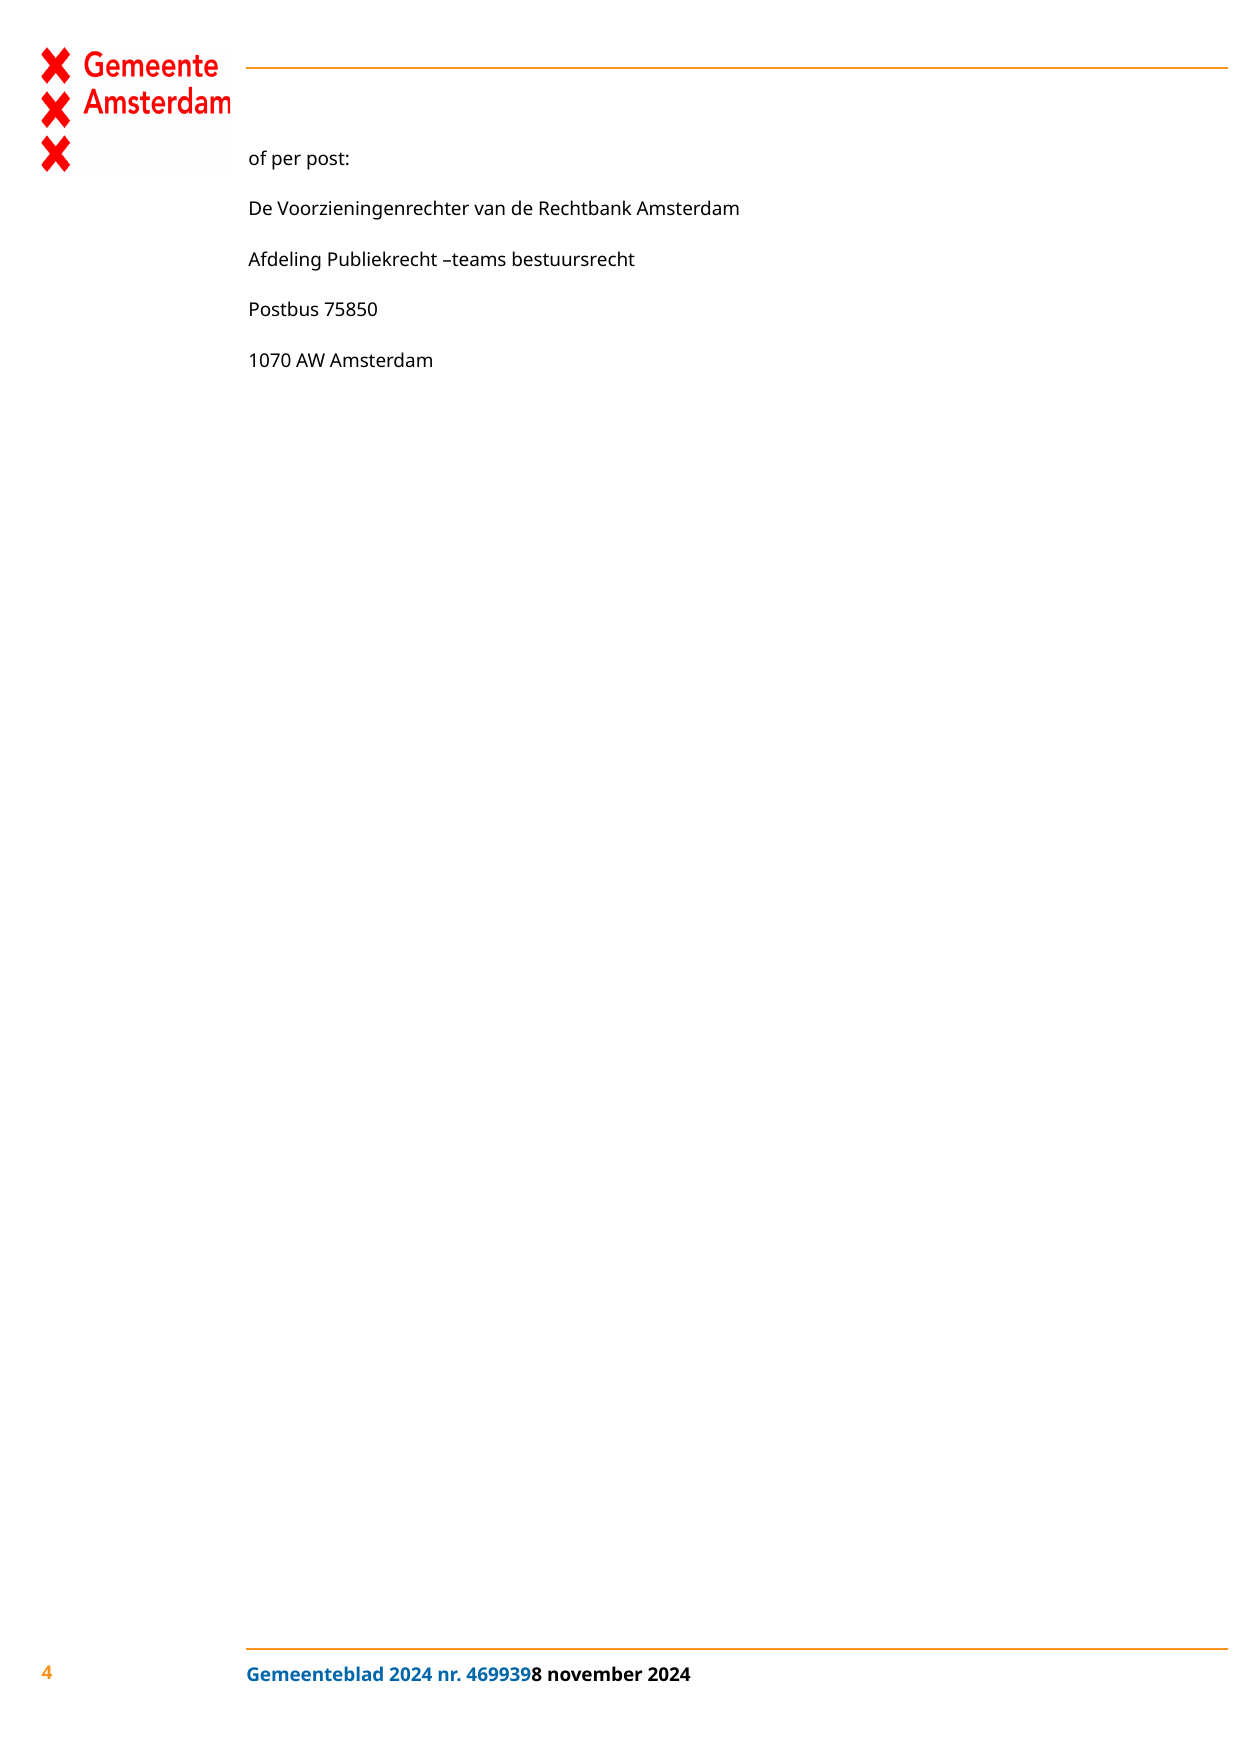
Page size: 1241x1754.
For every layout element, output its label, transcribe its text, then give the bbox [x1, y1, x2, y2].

text Postbus 75850 [248, 296, 1152, 322]
picture [41, 47, 231, 172]
text Afdeling Publiekrecht –teams bestuursrecht [248, 246, 1152, 272]
text of per post: [248, 145, 1152, 171]
text 1070 AW Amsterdam [248, 347, 1152, 373]
text De Voorzieningenrechter van de Rechtbank Amsterdam [248, 196, 1152, 221]
